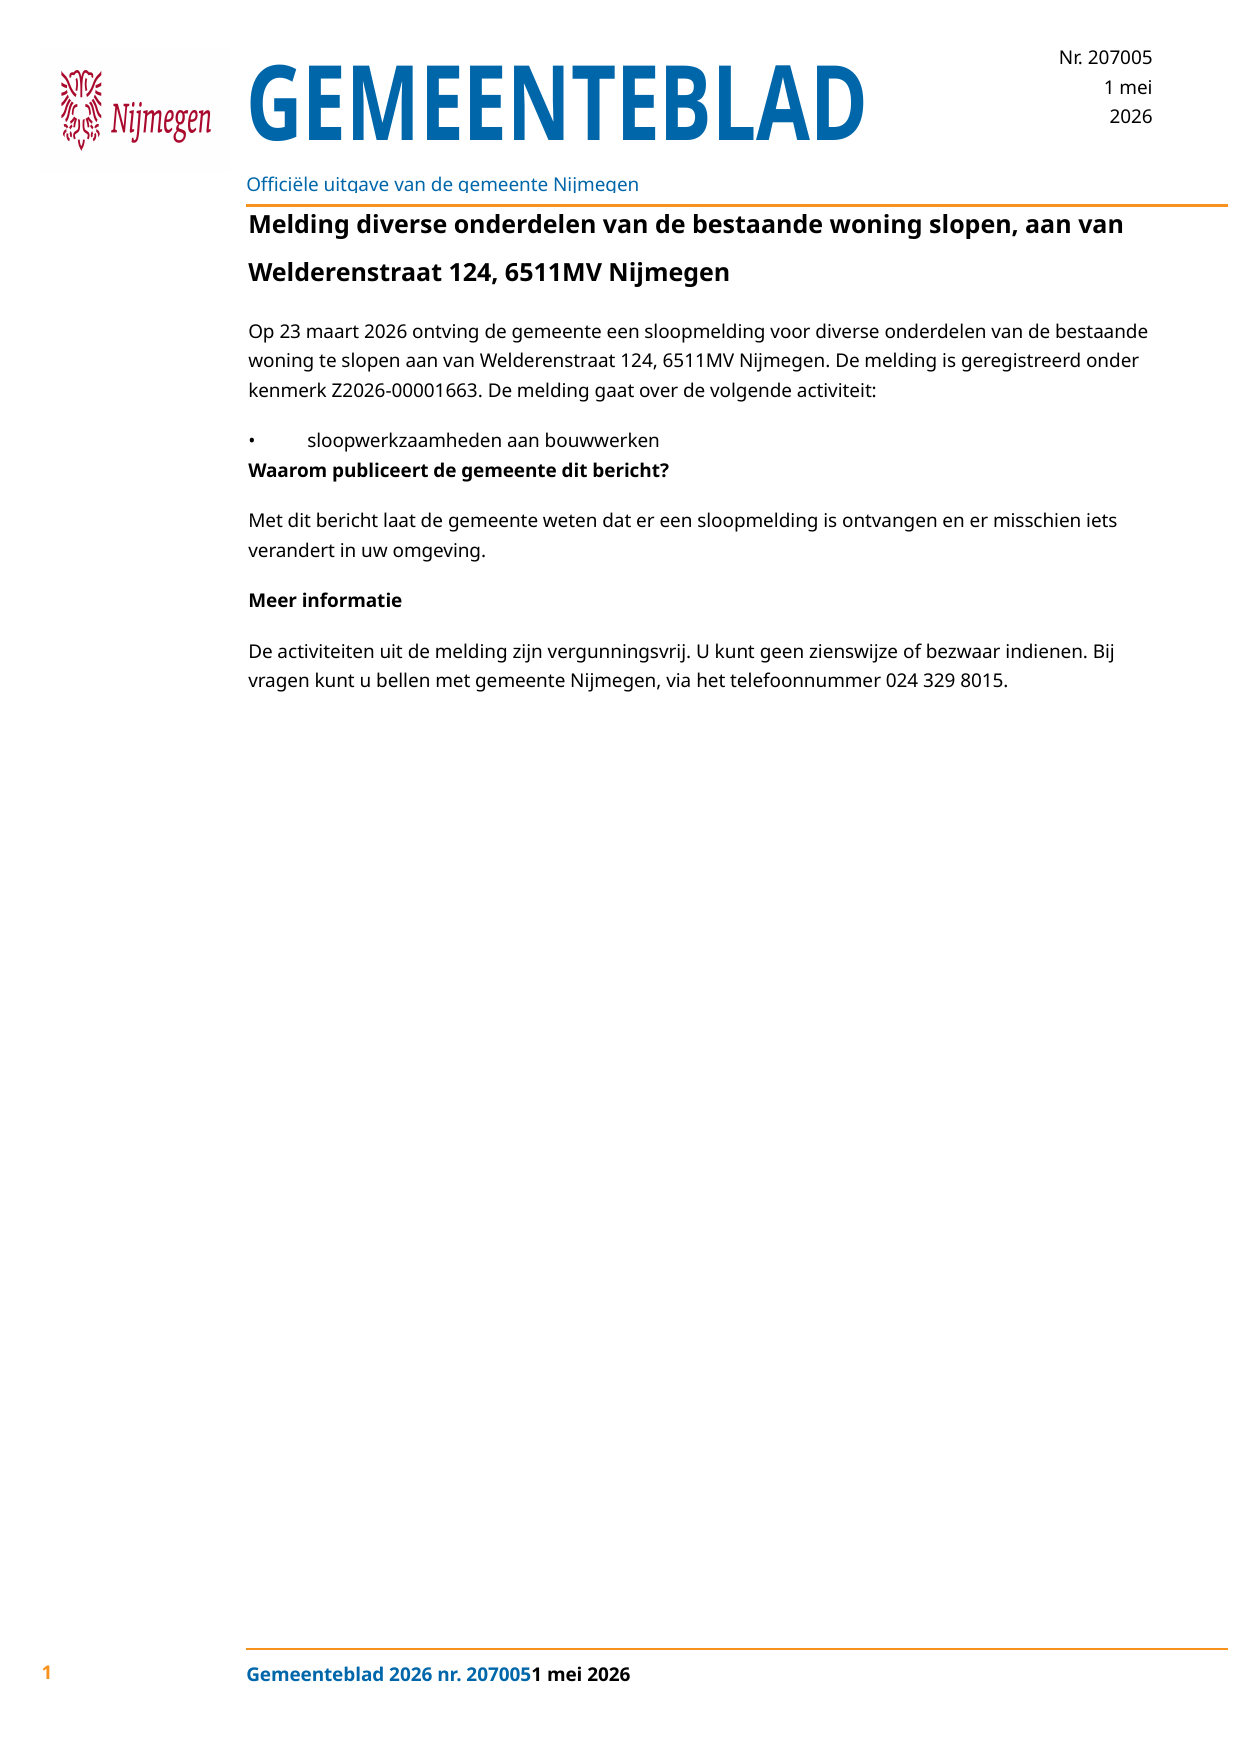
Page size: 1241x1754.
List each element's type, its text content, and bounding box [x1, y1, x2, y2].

text De activiteiten uit de melding zijn vergunningsvrij. U kunt geen zienswijze of bezwaar indienen. Bij vragen kunt u bellen met gemeente Nijmegen, via het telefoonnummer 024 329 8015. [248, 638, 1152, 693]
text Op 23 maart 2026 ontving de gemeente een sloopmelding voor diverse onderdelen van de bestaande woning te slopen aan van Welderenstraat 124, 6511MV Nijmegen. De melding is geregistreerd onder kenmerk Z2026-00001663. De melding gaat over de volgende activiteit: [248, 318, 1152, 403]
text Waarom publiceert de gemeente dit bericht? [248, 457, 1152, 483]
text Met dit bericht laat de gemeente weten dat er een sloopmelding is ontvangen en er misschien iets verandert in uw omgeving. [248, 507, 1152, 563]
list sloopwerkzaamheden aan bouwwerken [248, 427, 1152, 453]
text Melding diverse onderdelen van de bestaande woning slopen, aan van Welderenstraat 124, 6511MV Nijmegen [248, 207, 1152, 288]
picture [41, 47, 231, 172]
text Meer informatie [248, 587, 1152, 613]
